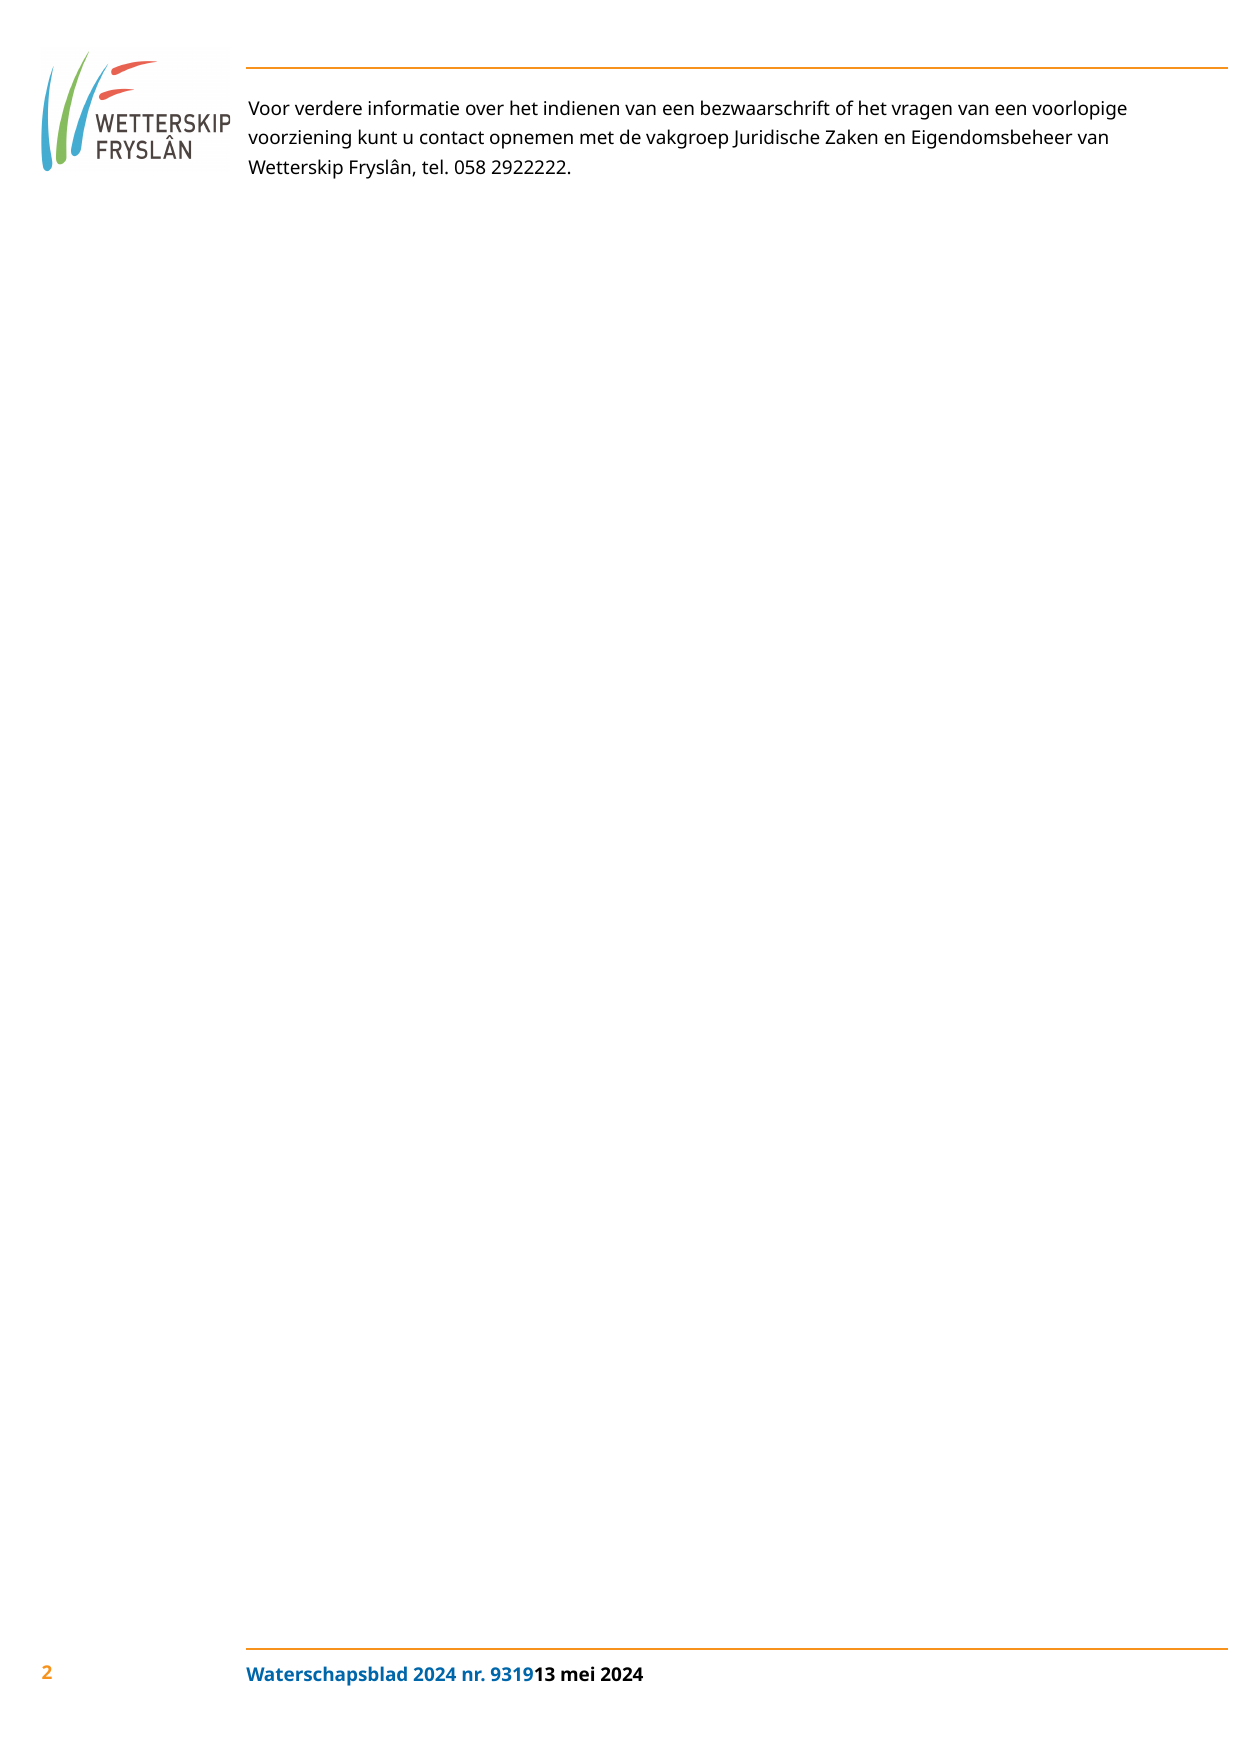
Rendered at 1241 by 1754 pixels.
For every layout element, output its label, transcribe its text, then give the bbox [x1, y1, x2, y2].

picture [41, 47, 231, 172]
text Voor verdere informatie over het indienen van een bezwaarschrift of het vragen van een voorlopige voorziening kunt u contact opnemen met de vakgroep Juridische Zaken en Eigendomsbeheer van Wetterskip Fryslân, tel. 058 2922222. [248, 95, 1152, 180]
